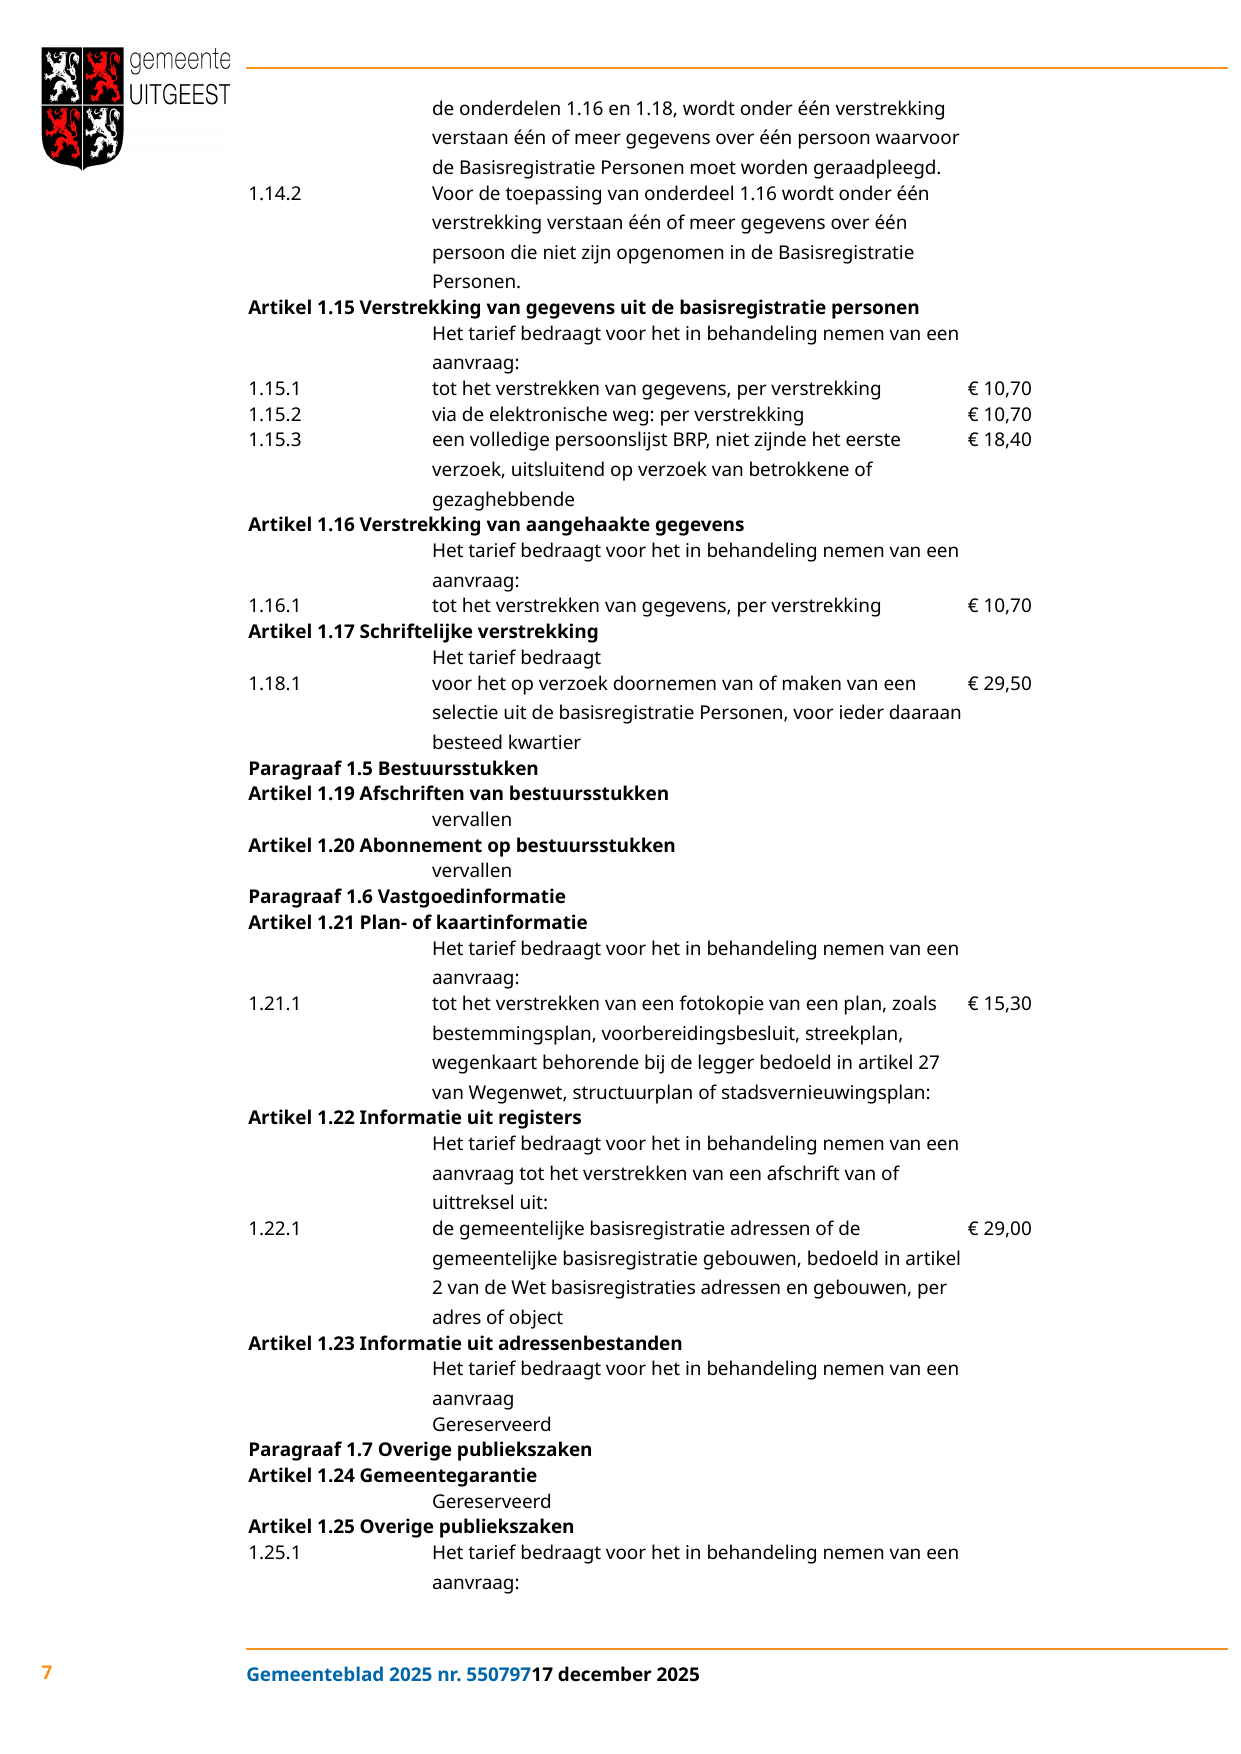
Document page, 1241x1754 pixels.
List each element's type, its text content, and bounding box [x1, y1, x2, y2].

table_cell [968, 1355, 1152, 1411]
table_cell [968, 1488, 1152, 1514]
table_cell Artikel 1.23 Informatie uit adressenbestanden [248, 1330, 1152, 1355]
table_cell [968, 1539, 1152, 1595]
table_cell [968, 1411, 1152, 1436]
table_cell Het tarief bedraagt [432, 644, 968, 670]
table_cell de gemeentelijke basisregistratie adressen of de gemeentelijke basisregistratie gebouwen, bedoeld in artikel 2 van de Wet basisregistraties adressen en gebouwen, per adres of object [432, 1215, 968, 1330]
table_cell € 10,70 [968, 375, 1152, 401]
table_cell Artikel 1.17 Schriftelijke verstrekking [248, 618, 1152, 644]
table_cell een volledige persoonslijst BRP, niet zijnde het eerste verzoek, uitsluitend op verzoek van betrokkene of gezaghebbende [432, 427, 968, 512]
table_cell Het tarief bedraagt voor het in behandeling nemen van een aanvraag [432, 1355, 968, 1411]
table_cell 1.21.1 [248, 990, 432, 1104]
table_cell Het tarief bedraagt voor het in behandeling nemen van een aanvraag tot het verstrekken van een afschrift van of uittreksel uit: [432, 1130, 968, 1215]
table_cell Paragraaf 1.7 Overige publiekszaken [248, 1436, 1152, 1462]
table_cell [968, 180, 1152, 294]
table_cell [968, 95, 1152, 180]
table_cell [968, 537, 1152, 593]
table_cell [968, 320, 1152, 375]
table_cell 1.15.1 [248, 375, 432, 401]
table_cell tot het verstrekken van gegevens, per verstrekking [432, 375, 968, 401]
table_cell Het tarief bedraagt voor het in behandeling nemen van een aanvraag: [432, 320, 968, 375]
table_cell Het tarief bedraagt voor het in behandeling nemen van een aanvraag: [432, 1539, 968, 1595]
table_cell 1.25.1 [248, 1539, 432, 1595]
table_cell Artikel 1.19 Afschriften van bestuursstukken [248, 780, 1152, 806]
table_cell € 10,70 [968, 593, 1152, 618]
table_cell [248, 95, 432, 180]
table_cell 1.14.2 [248, 180, 432, 294]
table_cell € 10,70 [968, 401, 1152, 427]
table_cell tot het verstrekken van een fotokopie van een plan, zoals bestemmingsplan, voorbereidingsbesluit, streekplan, wegenkaart behorende bij de legger bedoeld in artikel 27 van Wegenwet, structuurplan of stadsvernieuwingsplan: [432, 990, 968, 1104]
table_cell € 18,40 [968, 427, 1152, 512]
table_cell [248, 1488, 432, 1514]
table_cell Artikel 1.21 Plan- of kaartinformatie [248, 909, 1152, 935]
picture [41, 47, 231, 172]
table_cell Paragraaf 1.5 Bestuursstukken [248, 755, 1152, 780]
table_cell Gereserveerd [432, 1411, 968, 1436]
table_cell [968, 806, 1152, 832]
table_cell tot het verstrekken van gegevens, per verstrekking [432, 593, 968, 618]
table_cell € 15,30 [968, 990, 1152, 1104]
table_cell [968, 935, 1152, 990]
table_cell [248, 320, 432, 375]
table_cell [968, 1130, 1152, 1215]
table_cell vervallen [432, 858, 968, 883]
table_cell [248, 1130, 432, 1215]
table_cell Voor de toepassing van onderdeel 1.16 wordt onder één verstrekking verstaan één of meer gegevens over één persoon die niet zijn opgenomen in de Basisregistratie Personen. [432, 180, 968, 294]
table_cell [968, 858, 1152, 883]
table_cell Artikel 1.20 Abonnement op bestuursstukken [248, 832, 1152, 858]
table_cell de onderdelen 1.16 en 1.18, wordt onder één verstrekking verstaan één of meer gegevens over één persoon waarvoor de Basisregistratie Personen moet worden geraadpleegd. [432, 95, 968, 180]
table_cell [968, 644, 1152, 670]
table_cell Artikel 1.15 Verstrekking van gegevens uit de basisregistratie personen [248, 294, 1152, 320]
table_cell 1.18.1 [248, 670, 432, 755]
table_cell voor het op verzoek doornemen van of maken van een selectie uit de basisregistratie Personen, voor ieder daaraan besteed kwartier [432, 670, 968, 755]
table_cell Gereserveerd [432, 1488, 968, 1514]
table_cell Artikel 1.25 Overige publiekszaken [248, 1514, 1152, 1539]
table_cell [248, 644, 432, 670]
table_cell vervallen [432, 806, 968, 832]
table_cell Paragraaf 1.6 Vastgoedinformatie [248, 883, 1152, 909]
table_cell € 29,00 [968, 1215, 1152, 1330]
table_cell [248, 537, 432, 593]
table_cell 1.15.2 [248, 401, 432, 427]
table_cell 1.16.1 [248, 593, 432, 618]
table_cell [248, 1355, 432, 1411]
table_cell 1.15.3 [248, 427, 432, 512]
table_cell [248, 1411, 432, 1436]
table_cell [248, 935, 432, 990]
table_cell Het tarief bedraagt voor het in behandeling nemen van een aanvraag: [432, 935, 968, 990]
table_cell 1.22.1 [248, 1215, 432, 1330]
table_cell [248, 806, 432, 832]
table_cell [248, 858, 432, 883]
table_cell Het tarief bedraagt voor het in behandeling nemen van een aanvraag: [432, 537, 968, 593]
table_cell via de elektronische weg: per verstrekking [432, 401, 968, 427]
table_cell Artikel 1.24 Gemeentegarantie [248, 1462, 1152, 1488]
table_cell Artikel 1.16 Verstrekking van aangehaakte gegevens [248, 512, 1152, 537]
table_cell € 29,50 [968, 670, 1152, 755]
table_cell Artikel 1.22 Informatie uit registers [248, 1105, 1152, 1130]
